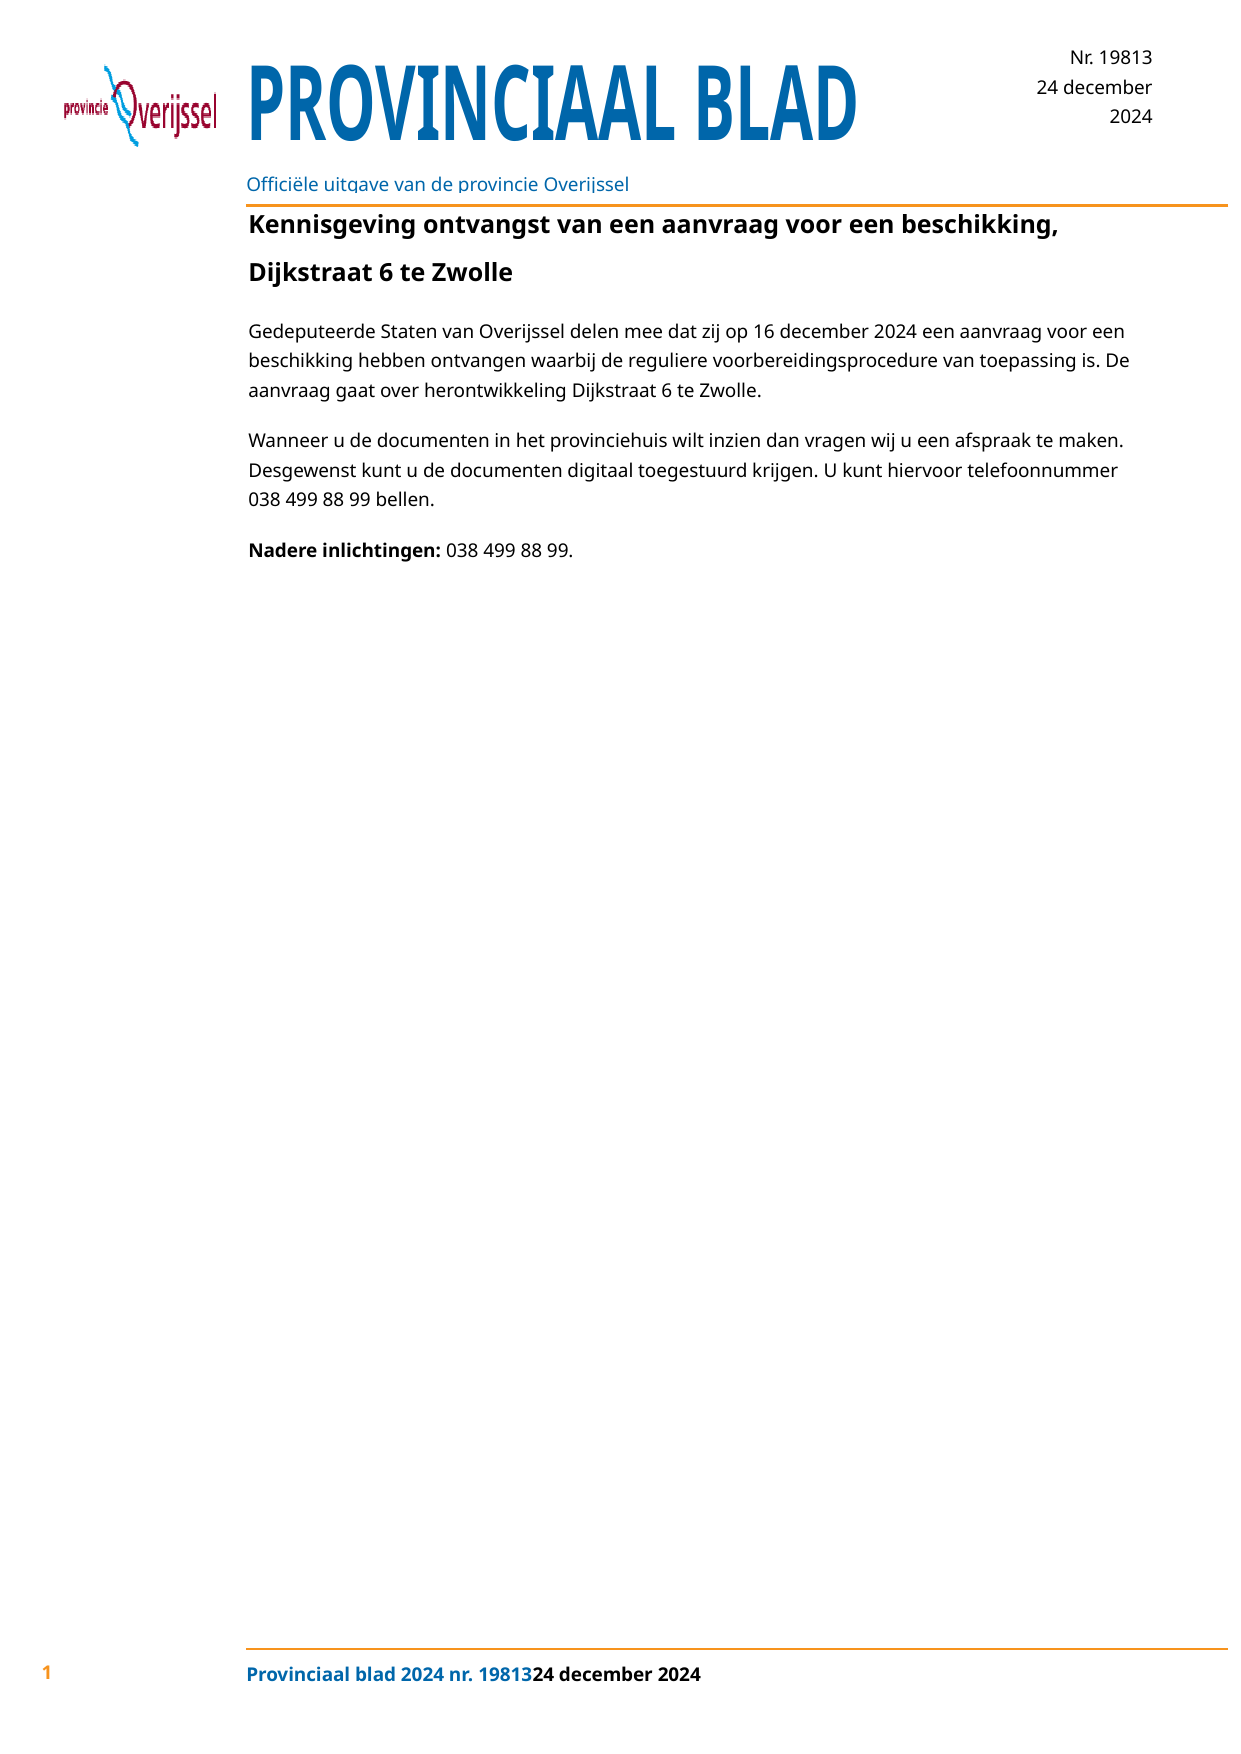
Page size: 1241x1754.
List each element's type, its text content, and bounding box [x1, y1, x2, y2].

text Gedeputeerde Staten van Overijssel delen mee dat zij op 16 december 2024 een aanvraag voor een beschikking hebben ontvangen waarbij de reguliere voorbereidingsprocedure van toepassing is. De aanvraag gaat over herontwikkeling Dijkstraat 6 te Zwolle. [248, 318, 1152, 403]
picture [41, 47, 231, 172]
text Nadere inlichtingen: 038 499 88 99. [248, 537, 1152, 563]
text Kennisgeving ontvangst van een aanvraag voor een beschikking, Dijkstraat 6 te Zwolle [248, 207, 1152, 288]
text Wanneer u de documenten in het provinciehuis wilt inzien dan vragen wij u een afspraak te maken. Desgewenst kunt u de documenten digitaal toegestuurd krijgen. U kunt hiervoor telefoonnummer 038 499 88 99 bellen. [248, 427, 1152, 512]
